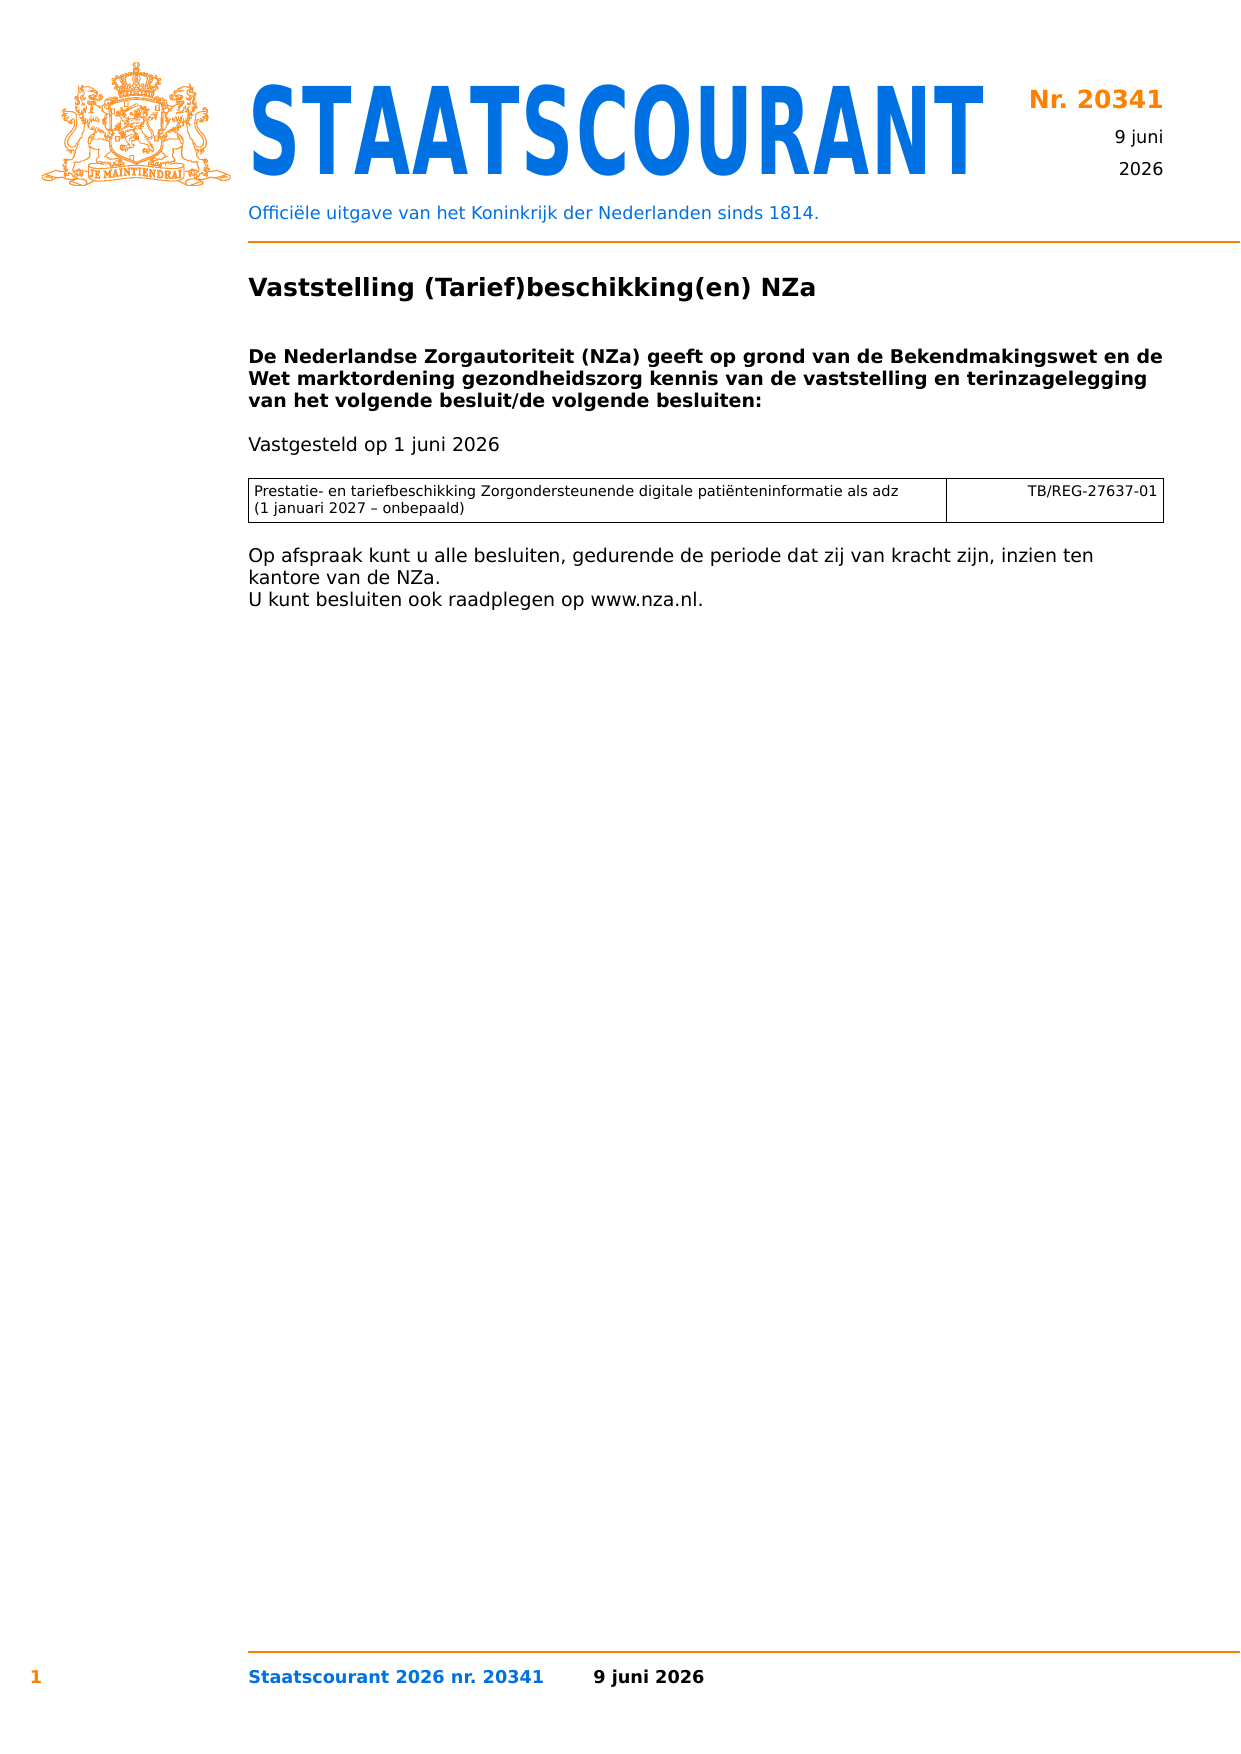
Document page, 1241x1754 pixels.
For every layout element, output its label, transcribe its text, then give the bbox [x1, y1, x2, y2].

table_header Prestatie- en tariefbeschikking Zorgondersteunende digitale patiënteninformatie als adz (1 januari 2027 – onbepaald) [249, 479, 946, 522]
subtitle Vaststelling (Tarief)beschikking(en) NZa [248, 273, 1163, 302]
text De Nederlandse Zorgautoriteit (NZa) geeft op grond van de Bekendmakingswet en de Wet marktordening gezondheidszorg kennis van de vaststelling en terinzagelegging van het volgende besluit/de volgende besluiten: [248, 346, 1163, 412]
table_header STAATSCOURANT [248, 62, 998, 203]
table_cell Officiële uitgave van het Koninkrijk der Nederlanden sinds 1814. [248, 203, 1240, 241]
table_header [25, 62, 248, 241]
table_cell 2026 [998, 153, 1240, 203]
text Op afspraak kunt u alle besluiten, gedurende de periode dat zij van kracht zijn, inzien ten kantore van de NZa. [248, 545, 1163, 589]
table_header Nr. 20341 [998, 62, 1240, 121]
table_cell 9 juni [998, 121, 1240, 153]
table_header TB/REG-27637-01 [947, 479, 1163, 522]
text Vastgesteld op 1 juni 2026 [248, 434, 1163, 456]
text U kunt besluiten ook raadplegen op www.nza.nl. [248, 589, 1163, 611]
picture [41, 62, 231, 186]
